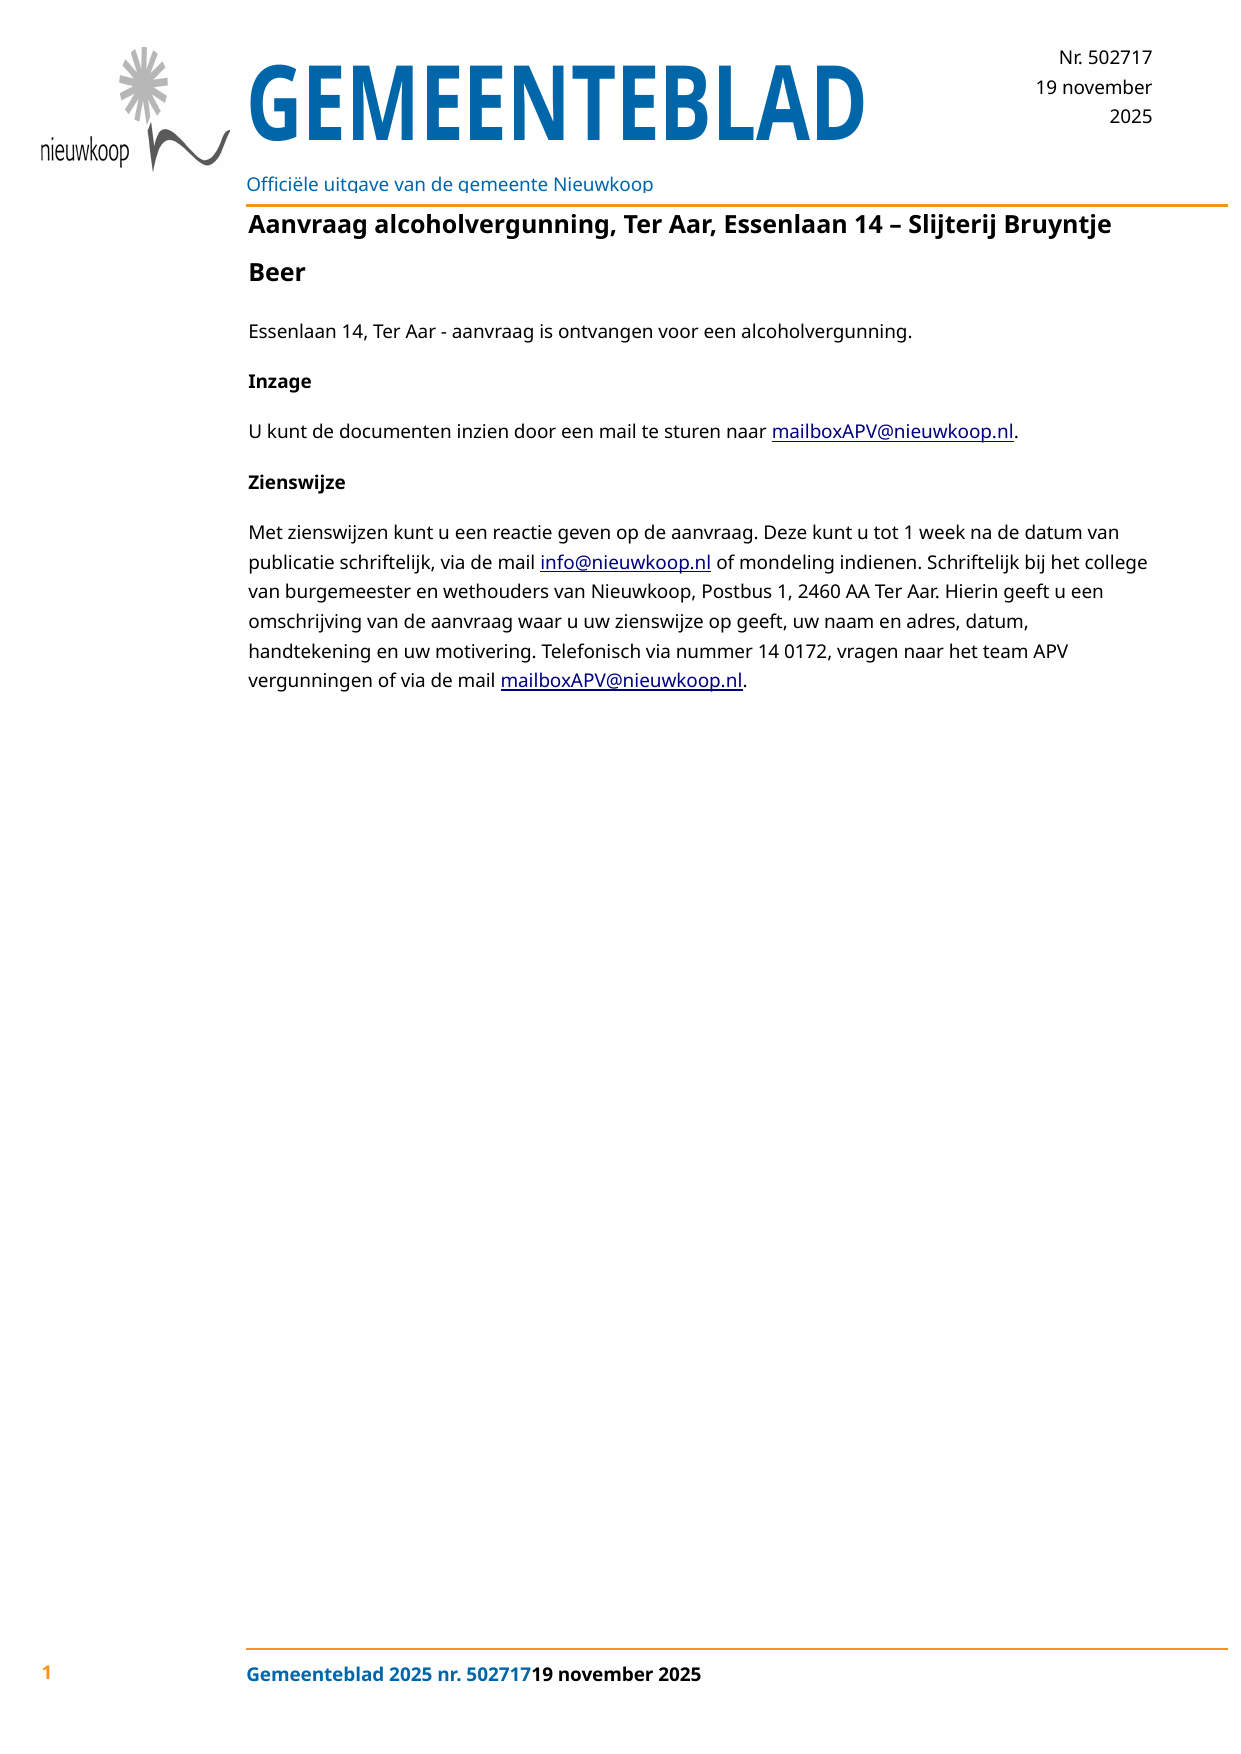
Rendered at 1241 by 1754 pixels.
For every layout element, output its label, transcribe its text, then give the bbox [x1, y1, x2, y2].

text Met zienswijzen kunt u een reactie geven op de aanvraag. Deze kunt u tot 1 week na de datum van publicatie schriftelijk, via de mail info@nieuwkoop.nl of mondeling indienen. Schriftelijk bij het college van burgemeester en wethouders van Nieuwkoop, Postbus 1, 2460 AA Ter Aar. Hierin geeft u een omschrijving van de aanvraag waar u uw zienswijze op geeft, uw naam en adres, datum, handtekening en uw motivering. Telefonisch via nummer 14 0172, vragen naar het team APV vergunningen of via de mail mailboxAPV@nieuwkoop.nl. [248, 519, 1152, 693]
text Inzage [248, 368, 1152, 394]
text Zienswijze [248, 469, 1152, 495]
text U kunt de documenten inzien door een mail te sturen naar mailboxAPV@nieuwkoop.nl. [248, 419, 1152, 444]
text Aanvraag alcoholvergunning, Ter Aar, Essenlaan 14 – Slijterij Bruyntje Beer [248, 207, 1152, 288]
text Essenlaan 14, Ter Aar - aanvraag is ontvangen voor een alcoholvergunning. [248, 318, 1152, 344]
picture [41, 47, 231, 172]
